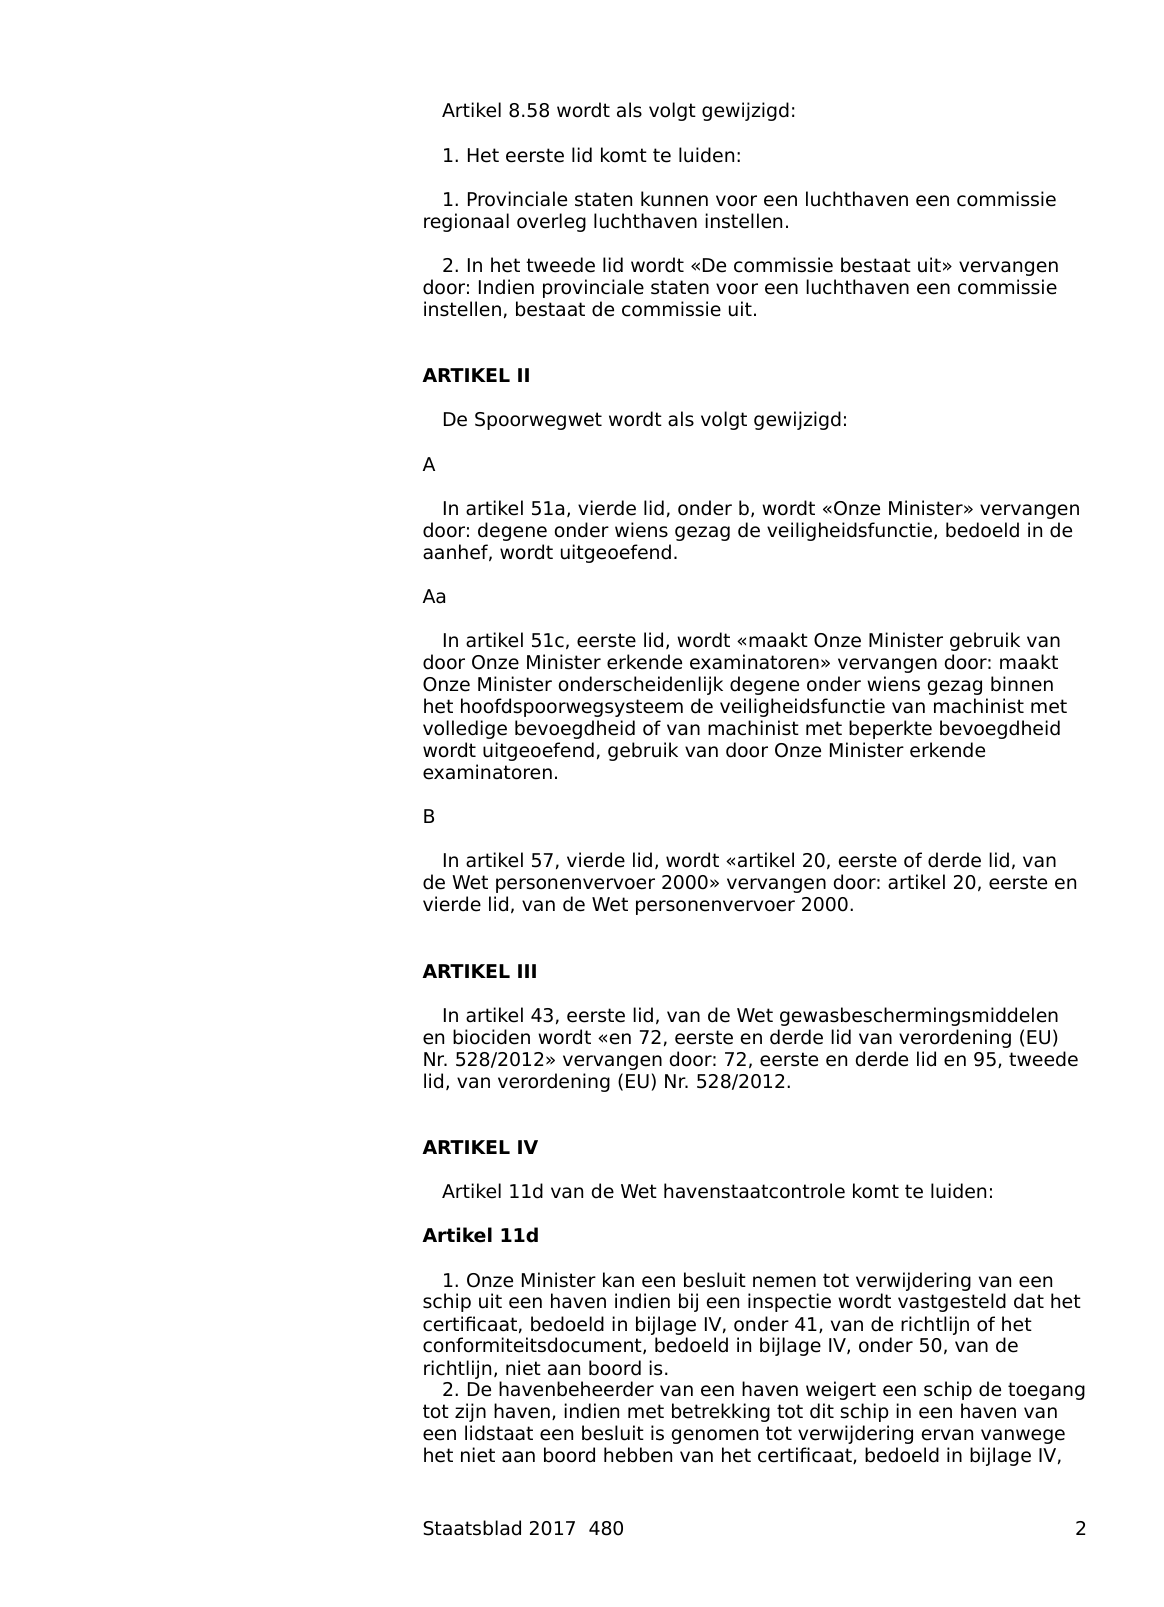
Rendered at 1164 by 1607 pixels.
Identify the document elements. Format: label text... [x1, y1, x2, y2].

text In artikel 43, eerste lid, van de Wet gewasbeschermingsmiddelen en biociden wordt «en 72, eerste en derde lid van verordening (EU) Nr. 528/2012» vervangen door: 72, eerste en derde lid en 95, tweede lid, van verordening (EU) Nr. 528/2012. [422, 1005, 1087, 1093]
text 1. Provinciale staten kunnen voor een luchthaven een commissie regionaal overleg luchthaven instellen. [422, 189, 1087, 233]
text Artikel 11d van de Wet havenstaatcontrole komt te luiden: [422, 1181, 1087, 1203]
text 1. Het eerste lid komt te luiden: [422, 144, 1087, 167]
subtitle ARTIKEL IV [422, 1137, 1087, 1159]
text 2. In het tweede lid wordt «De commissie bestaat uit» vervangen door: Indien provinciale staten voor een luchthaven een commissie instellen, bestaat de commissie uit. [422, 255, 1087, 321]
text Artikel 8.58 wordt als volgt gewijzigd: [422, 100, 1087, 122]
text Aa [422, 586, 1087, 608]
text 1. Onze Minister kan een besluit nemen tot verwijdering van een schip uit een haven indien bij een inspectie wordt vastgesteld dat het certificaat, bedoeld in bijlage IV, onder 41, van de richtlijn of het conformiteitsdocument, bedoeld in bijlage IV, onder 50, van de richtlijn, niet aan boord is. [422, 1269, 1087, 1379]
subtitle ARTIKEL II [422, 365, 1087, 387]
subtitle ARTIKEL III [422, 961, 1087, 982]
subtitle Artikel 11d [422, 1225, 1087, 1247]
text In artikel 51c, eerste lid, wordt «maakt Onze Minister gebruik van door Onze Minister erkende examinatoren» vervangen door: maakt Onze Minister onderscheidenlijk degene onder wiens gezag binnen het hoofdspoorwegsysteem de veiligheidsfunctie van machinist met volledige bevoegdheid of van machinist met beperkte bevoegdheid wordt uitgeoefend, gebruik van door Onze Minister erkende examinatoren. [422, 630, 1087, 784]
text De Spoorwegwet wordt als volgt gewijzigd: [422, 409, 1087, 431]
text B [422, 806, 1087, 828]
text In artikel 57, vierde lid, wordt «artikel 20, eerste of derde lid, van de Wet personenvervoer 2000» vervangen door: artikel 20, eerste en vierde lid, van de Wet personenvervoer 2000. [422, 850, 1087, 916]
text A [422, 453, 1087, 476]
text In artikel 51a, vierde lid, onder b, wordt «Onze Minister» vervangen door: degene onder wiens gezag de veiligheidsfunctie, bedoeld in de aanhef, wordt uitgeoefend. [422, 498, 1087, 564]
text 2. De havenbeheerder van een haven weigert een schip de toegang tot zijn haven, indien met betrekking tot dit schip in een haven van een lidstaat een besluit is genomen tot verwijdering ervan vanwege het niet aan boord hebben van het certificaat, bedoeld in bijlage IV, [422, 1379, 1087, 1467]
